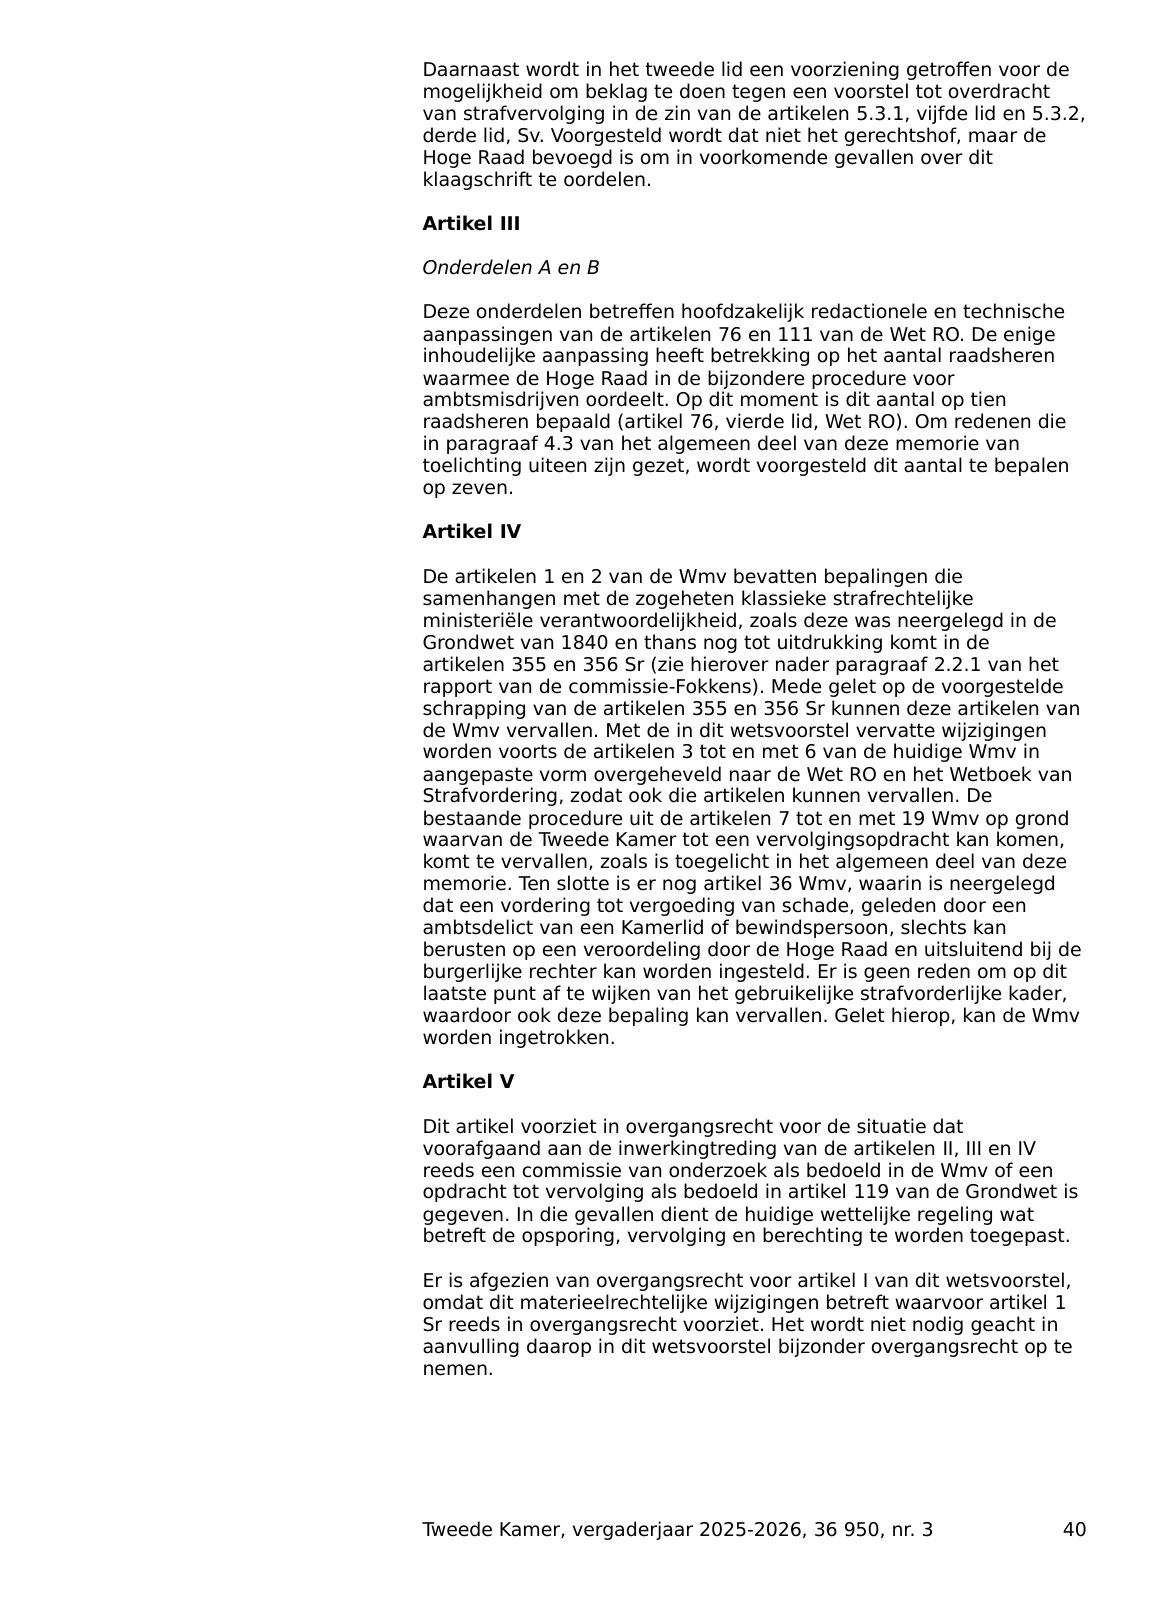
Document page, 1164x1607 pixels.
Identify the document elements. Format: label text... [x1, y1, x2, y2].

subtitle Artikel V [422, 1071, 1087, 1093]
text Dit artikel voorziet in overgangsrecht voor de situatie dat voorafgaand aan de inwerkingtreding van de artikelen II, III en IV reeds een commissie van onderzoek als bedoeld in de Wmv of een opdracht tot vervolging als bedoeld in artikel 119 van de Grondwet is gegeven. In die gevallen dient de huidige wettelijke regeling wat betreft de opsporing, vervolging en berechting te worden toegepast. [422, 1116, 1087, 1247]
subtitle Artikel IV [422, 521, 1087, 543]
subtitle Artikel III [422, 213, 1087, 235]
text Deze onderdelen betreffen hoofdzakelijk redactionele en technische aanpassingen van de artikelen 76 en 111 van de Wet RO. De enige inhoudelijke aanpassing heeft betrekking op het aantal raadsheren waarmee de Hoge Raad in de bijzondere procedure voor ambtsmisdrijven oordeelt. Op dit moment is dit aantal op tien raadsheren bepaald (artikel 76, vierde lid, Wet RO). Om redenen die in paragraaf 4.3 van het algemeen deel van deze memorie van toelichting uiteen zijn gezet, wordt voorgesteld dit aantal te bepalen op zeven. [422, 301, 1087, 499]
text Daarnaast wordt in het tweede lid een voorziening getroffen voor de mogelijkheid om beklag te doen tegen een voorstel tot overdracht van strafvervolging in de zin van de artikelen 5.3.1, vijfde lid en 5.3.2, derde lid, Sv. Voorgesteld wordt dat niet het gerechtshof, maar de Hoge Raad bevoegd is om in voorkomende gevallen over dit klaagschrift te oordelen. [422, 59, 1087, 191]
text De artikelen 1 en 2 van de Wmv bevatten bepalingen die samenhangen met de zogeheten klassieke strafrechtelijke ministeriële verantwoordelijkheid, zoals deze was neergelegd in de Grondwet van 1840 en thans nog tot uitdrukking komt in de artikelen 355 en 356 Sr (zie hierover nader paragraaf 2.2.1 van het rapport van de commissie-Fokkens). Mede gelet op de voorgestelde schrapping van de artikelen 355 en 356 Sr kunnen deze artikelen van de Wmv vervallen. Met de in dit wetsvoorstel vervatte wijzigingen worden voorts de artikelen 3 tot en met 6 van de huidige Wmv in aangepaste vorm overgeheveld naar de Wet RO en het Wetboek van Strafvordering, zodat ook die artikelen kunnen vervallen. De bestaande procedure uit de artikelen 7 tot en met 19 Wmv op grond waarvan de Tweede Kamer tot een vervolgingsopdracht kan komen, komt te vervallen, zoals is toegelicht in het algemeen deel van deze memorie. Ten slotte is er nog artikel 36 Wmv, waarin is neergelegd dat een vordering tot vergoeding van schade, geleden door een ambtsdelict van een Kamerlid of bewindspersoon, slechts kan berusten op een veroordeling door de Hoge Raad en uitsluitend bij de burgerlijke rechter kan worden ingesteld. Er is geen reden om op dit laatste punt af te wijken van het gebruikelijke strafvorderlijke kader, waardoor ook deze bepaling kan vervallen. Gelet hierop, kan de Wmv worden ingetrokken. [422, 566, 1087, 1049]
subtitle Onderdelen A en B [422, 257, 1087, 279]
text Er is afgezien van overgangsrecht voor artikel I van dit wetsvoorstel, omdat dit materieelrechtelijke wijzigingen betreft waarvoor artikel 1 Sr reeds in overgangsrecht voorziet. Het wordt niet nodig geacht in aanvulling daarop in dit wetsvoorstel bijzonder overgangsrecht op te nemen. [422, 1269, 1087, 1379]
